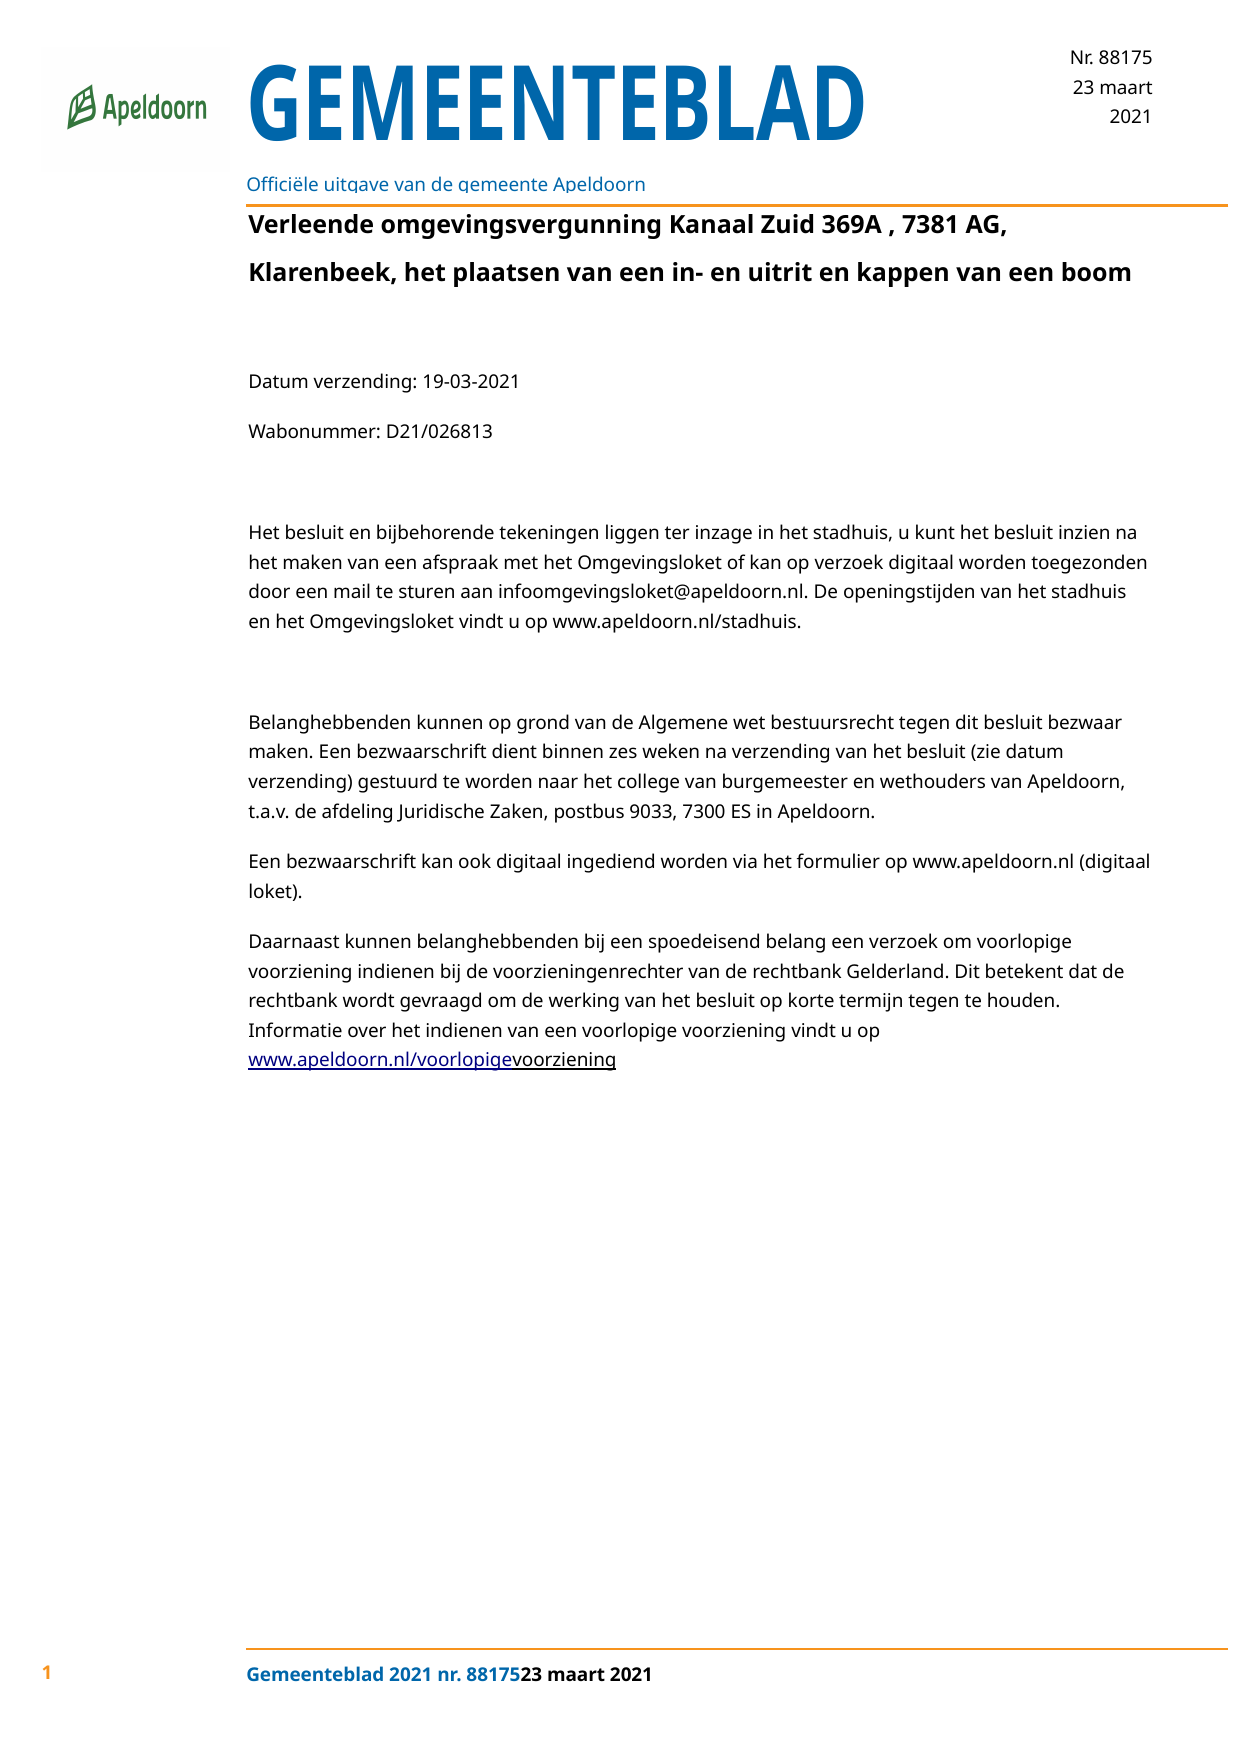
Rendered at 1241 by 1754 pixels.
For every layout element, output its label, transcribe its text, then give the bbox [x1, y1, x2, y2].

text Wabonummer: D21/026813 [248, 419, 1152, 444]
text Datum verzending: 19-03-2021 [248, 368, 1152, 394]
text Belanghebbenden kunnen op grond van de Algemene wet bestuursrecht tegen dit besluit bezwaar maken. Een bezwaarschrift dient binnen zes weken na verzending van het besluit (zie datum verzending) gestuurd te worden naar het college van burgemeester en wethouders van Apeldoorn, t.a.v. de afdeling Juridische Zaken, postbus 9033, 7300 ES in Apeldoorn. [248, 709, 1152, 824]
text Het besluit en bijbehorende tekeningen liggen ter inzage in het stadhuis, u kunt het besluit inzien na het maken van een afspraak met het Omgevingsloket of kan op verzoek digitaal worden toegezonden door een mail te sturen aan infoomgevingsloket@apeldoorn.nl. De openingstijden van het stadhuis en het Omgevingsloket vindt u op www.apeldoorn.nl/stadhuis. [248, 519, 1152, 634]
picture [41, 47, 231, 172]
text Daarnaast kunnen belanghebbenden bij een spoedeisend belang een verzoek om voorlopige voorziening indienen bij de voorzieningenrechter van de rechtbank Gelderland. Dit betekent dat de rechtbank wordt gevraagd om de werking van het besluit op korte termijn tegen te houden. Informatie over het indienen van een voorlopige voorziening vindt u op www.apeldoorn.nl/voorlopigevoorziening [248, 928, 1152, 1072]
text Een bezwaarschrift kan ook digitaal ingediend worden via het formulier op www.apeldoorn.nl (digitaal loket). [248, 848, 1152, 904]
text Verleende omgevingsvergunning Kanaal Zuid 369A , 7381 AG, Klarenbeek, het plaatsen van een in- en uitrit en kappen van een boom [248, 207, 1152, 288]
